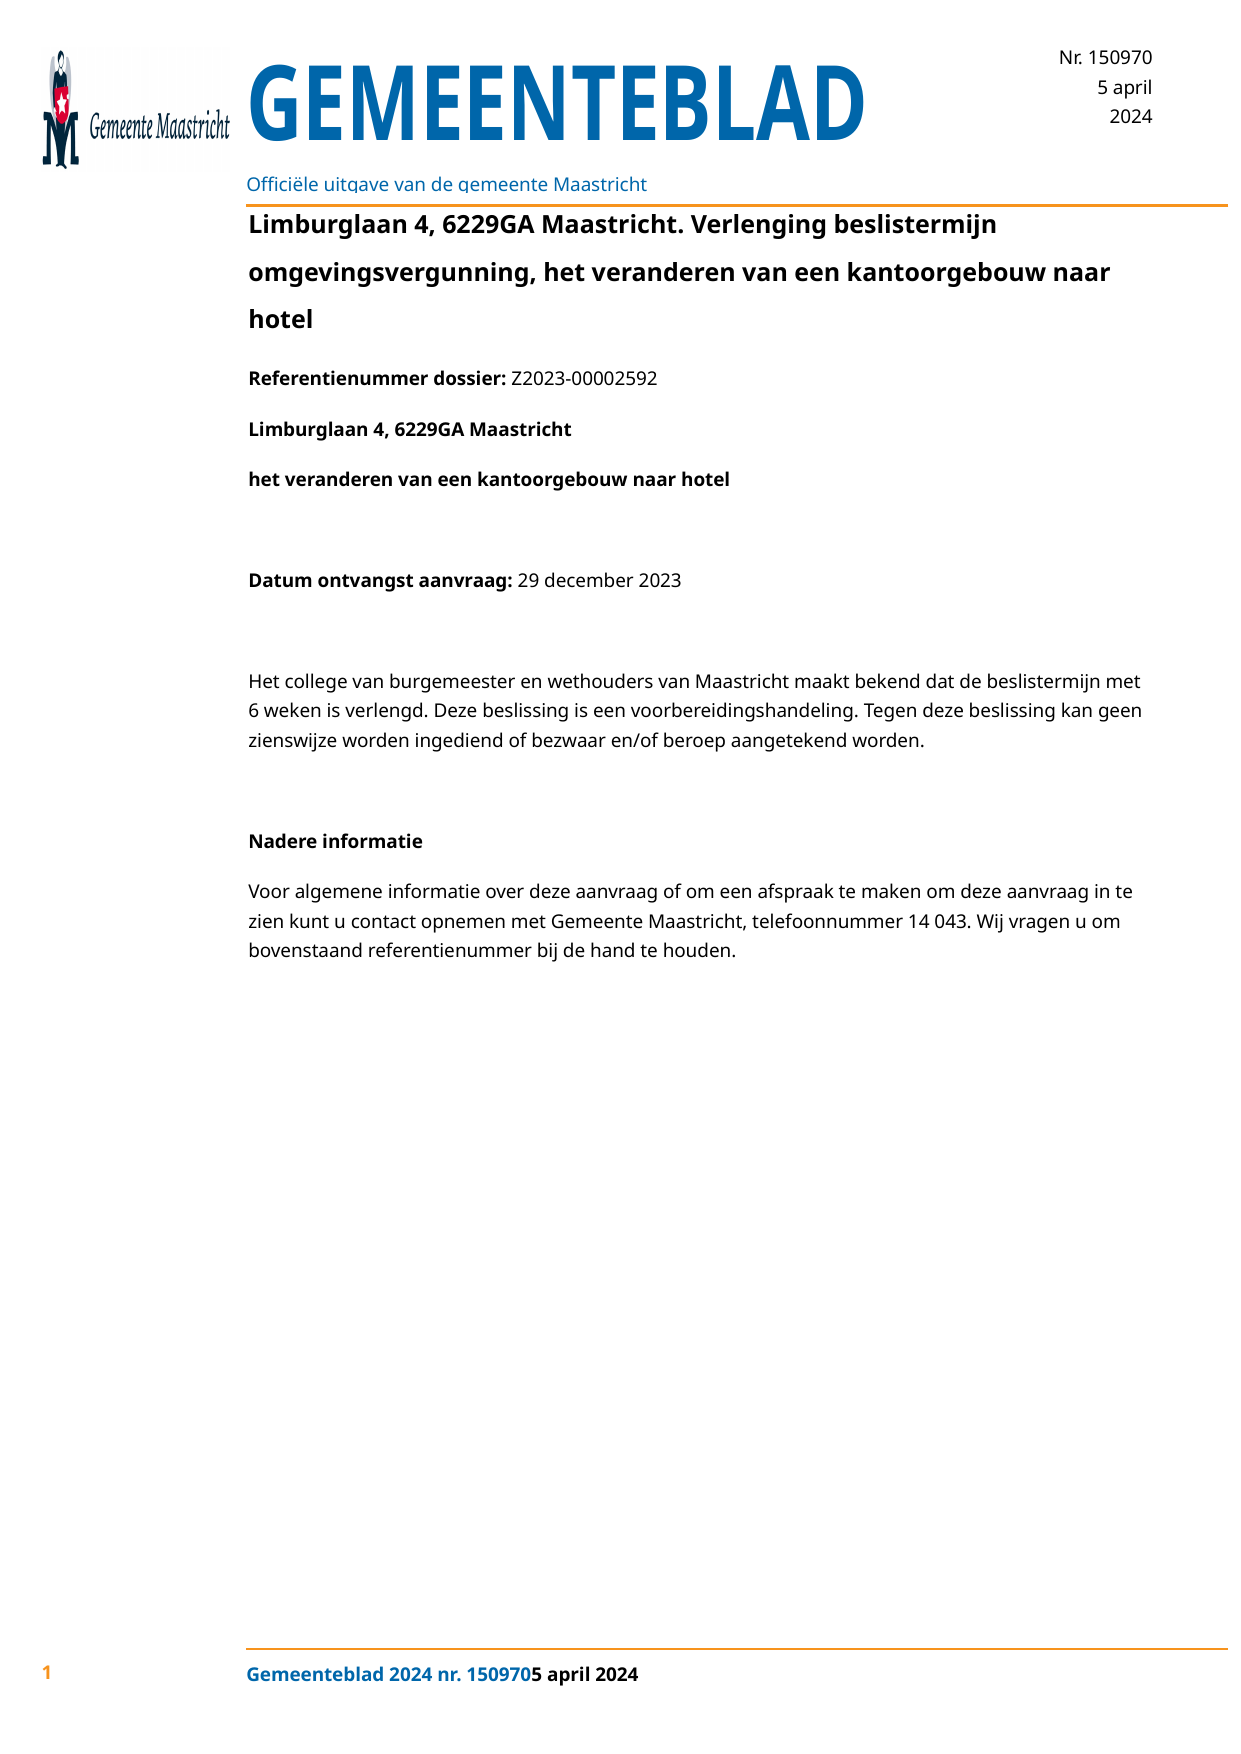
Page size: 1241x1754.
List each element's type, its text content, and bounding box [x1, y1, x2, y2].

text Het college van burgemeester en wethouders van Maastricht maakt bekend dat de beslistermijn met 6 weken is verlengd. Deze beslissing is een voorbereidingshandeling. Tegen deze beslissing kan geen zienswijze worden ingediend of bezwaar en/of beroep aangetekend worden. [248, 668, 1152, 753]
text Voor algemene informatie over deze aanvraag of om een afspraak te maken om deze aanvraag in te zien kunt u contact opnemen met Gemeente Maastricht, telefoonnummer 14 043. Wij vragen u om bovenstaand referentienummer bij de hand te houden. [248, 878, 1152, 963]
text het veranderen van een kantoorgebouw naar hotel [248, 466, 1152, 492]
picture [41, 47, 231, 172]
text Limburglaan 4, 6229GA Maastricht. Verlenging beslistermijn omgevingsvergunning, het veranderen van een kantoorgebouw naar hotel [248, 207, 1152, 336]
text Nadere informatie [248, 828, 1152, 854]
text Limburglaan 4, 6229GA Maastricht [248, 416, 1152, 442]
text Referentienummer dossier: Z2023-00002592 [248, 366, 1152, 391]
text Datum ontvangst aanvraag: 29 december 2023 [248, 567, 1152, 593]
